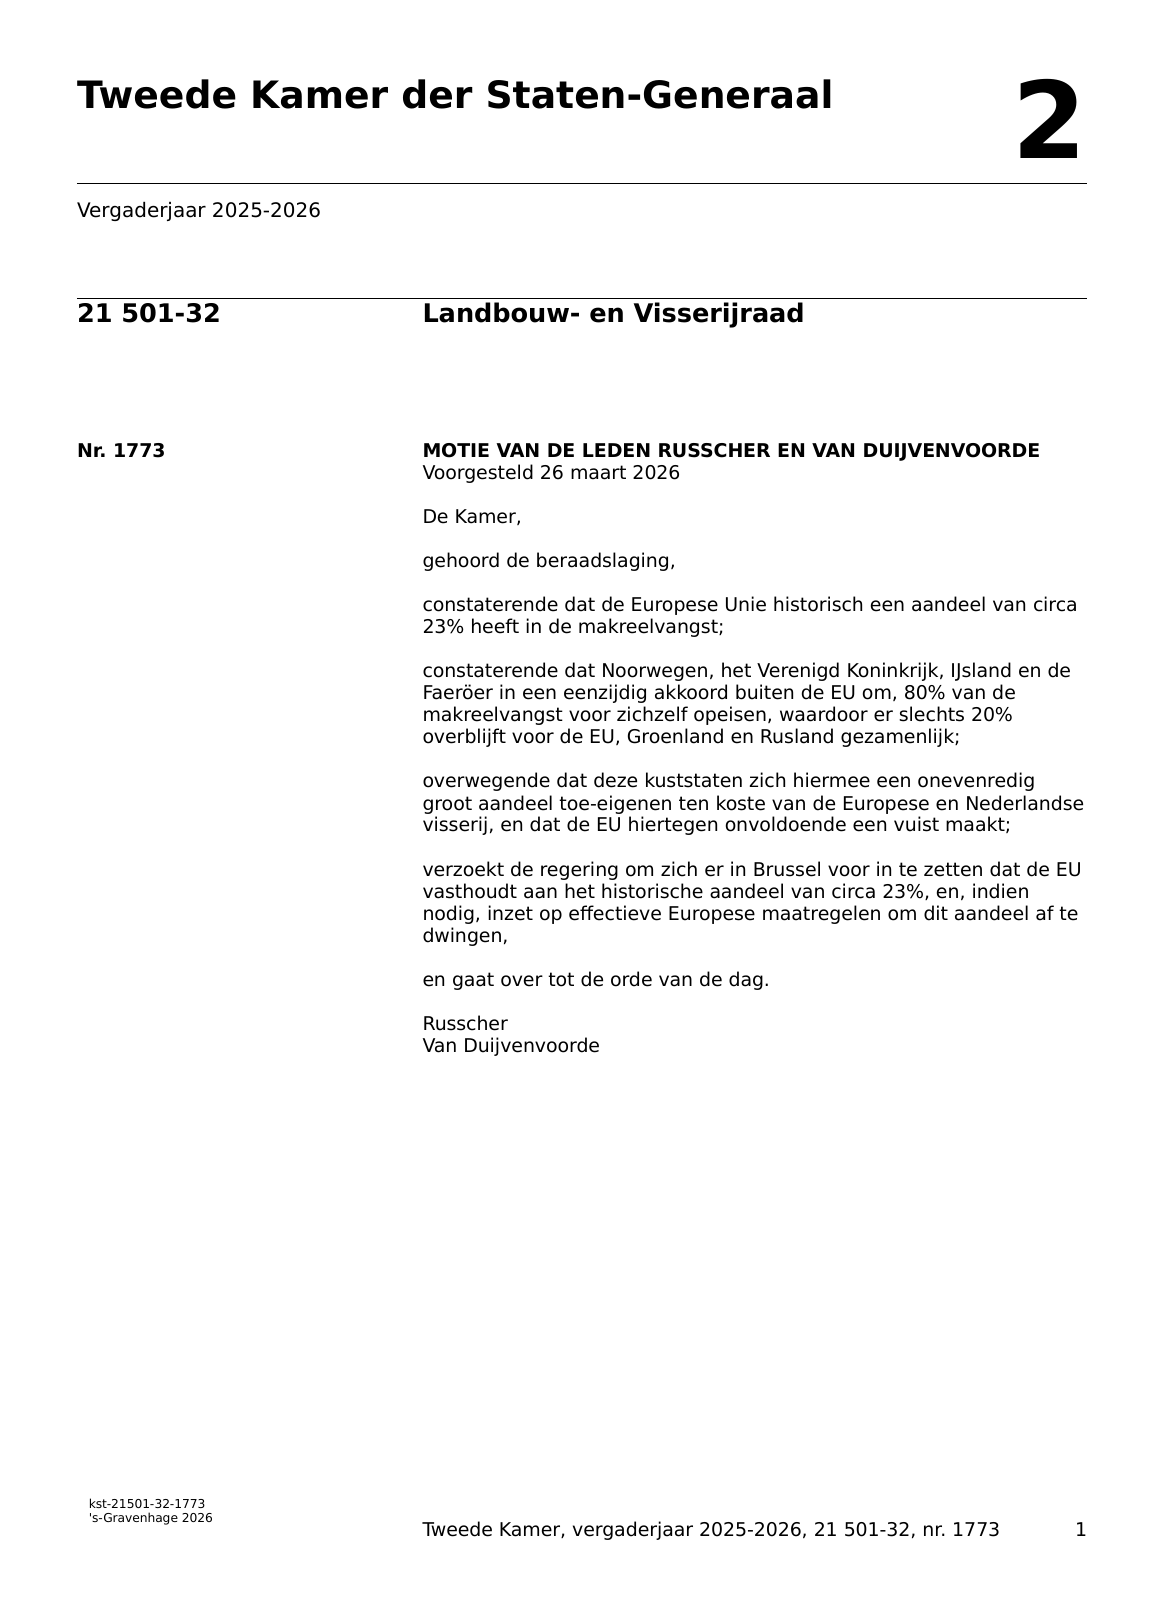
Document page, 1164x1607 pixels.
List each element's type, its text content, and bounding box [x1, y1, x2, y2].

text 's-Gravenhage 2026 [88, 1511, 323, 1525]
table_cell Vergaderjaar 2025-2026 [77, 184, 1087, 298]
text Van Duijvenvoorde [422, 1035, 1087, 1057]
text Russcher [422, 1013, 1087, 1035]
subtitle Nr. 1773 MOTIE VAN DE LEDEN RUSSCHER EN VAN DUIJVENVOORDE [77, 440, 1087, 462]
subtitle 21 501-32 Landbouw- en Visserijraad [77, 299, 1087, 329]
text De Kamer, [422, 506, 1087, 528]
text verzoekt de regering om zich er in Brussel voor in te zetten dat de EU vasthoudt aan het historische aandeel van circa 23%, en, indien nodig, inzet op effectieve Europese maatregelen om dit aandeel af te dwingen, [422, 858, 1087, 946]
text gehoord de beraadslaging, [422, 550, 1087, 572]
table_header 2 [886, 59, 1087, 183]
text Voorgesteld 26 maart 2026 [422, 462, 1087, 484]
text kst-21501-32-1773 [88, 1497, 323, 1511]
text constaterende dat Noorwegen, het Verenigd Koninkrijk, IJsland en de Faeröer in een eenzijdig akkoord buiten de EU om, 80% van de makreelvangst voor zichzelf opeisen, waardoor er slechts 20% overblijft voor de EU, Groenland en Rusland gezamenlijk; [422, 660, 1087, 748]
text constaterende dat de Europese Unie historisch een aandeel van circa 23% heeft in de makreelvangst; [422, 594, 1087, 638]
text en gaat over tot de orde van de dag. [422, 969, 1087, 991]
text overwegende dat deze kuststaten zich hiermee een onevenredig groot aandeel toe-eigenen ten koste van de Europese en Nederlandse visserij, en dat de EU hiertegen onvoldoende een vuist maakt; [422, 770, 1087, 836]
table_header Tweede Kamer der Staten-Generaal [77, 59, 886, 183]
